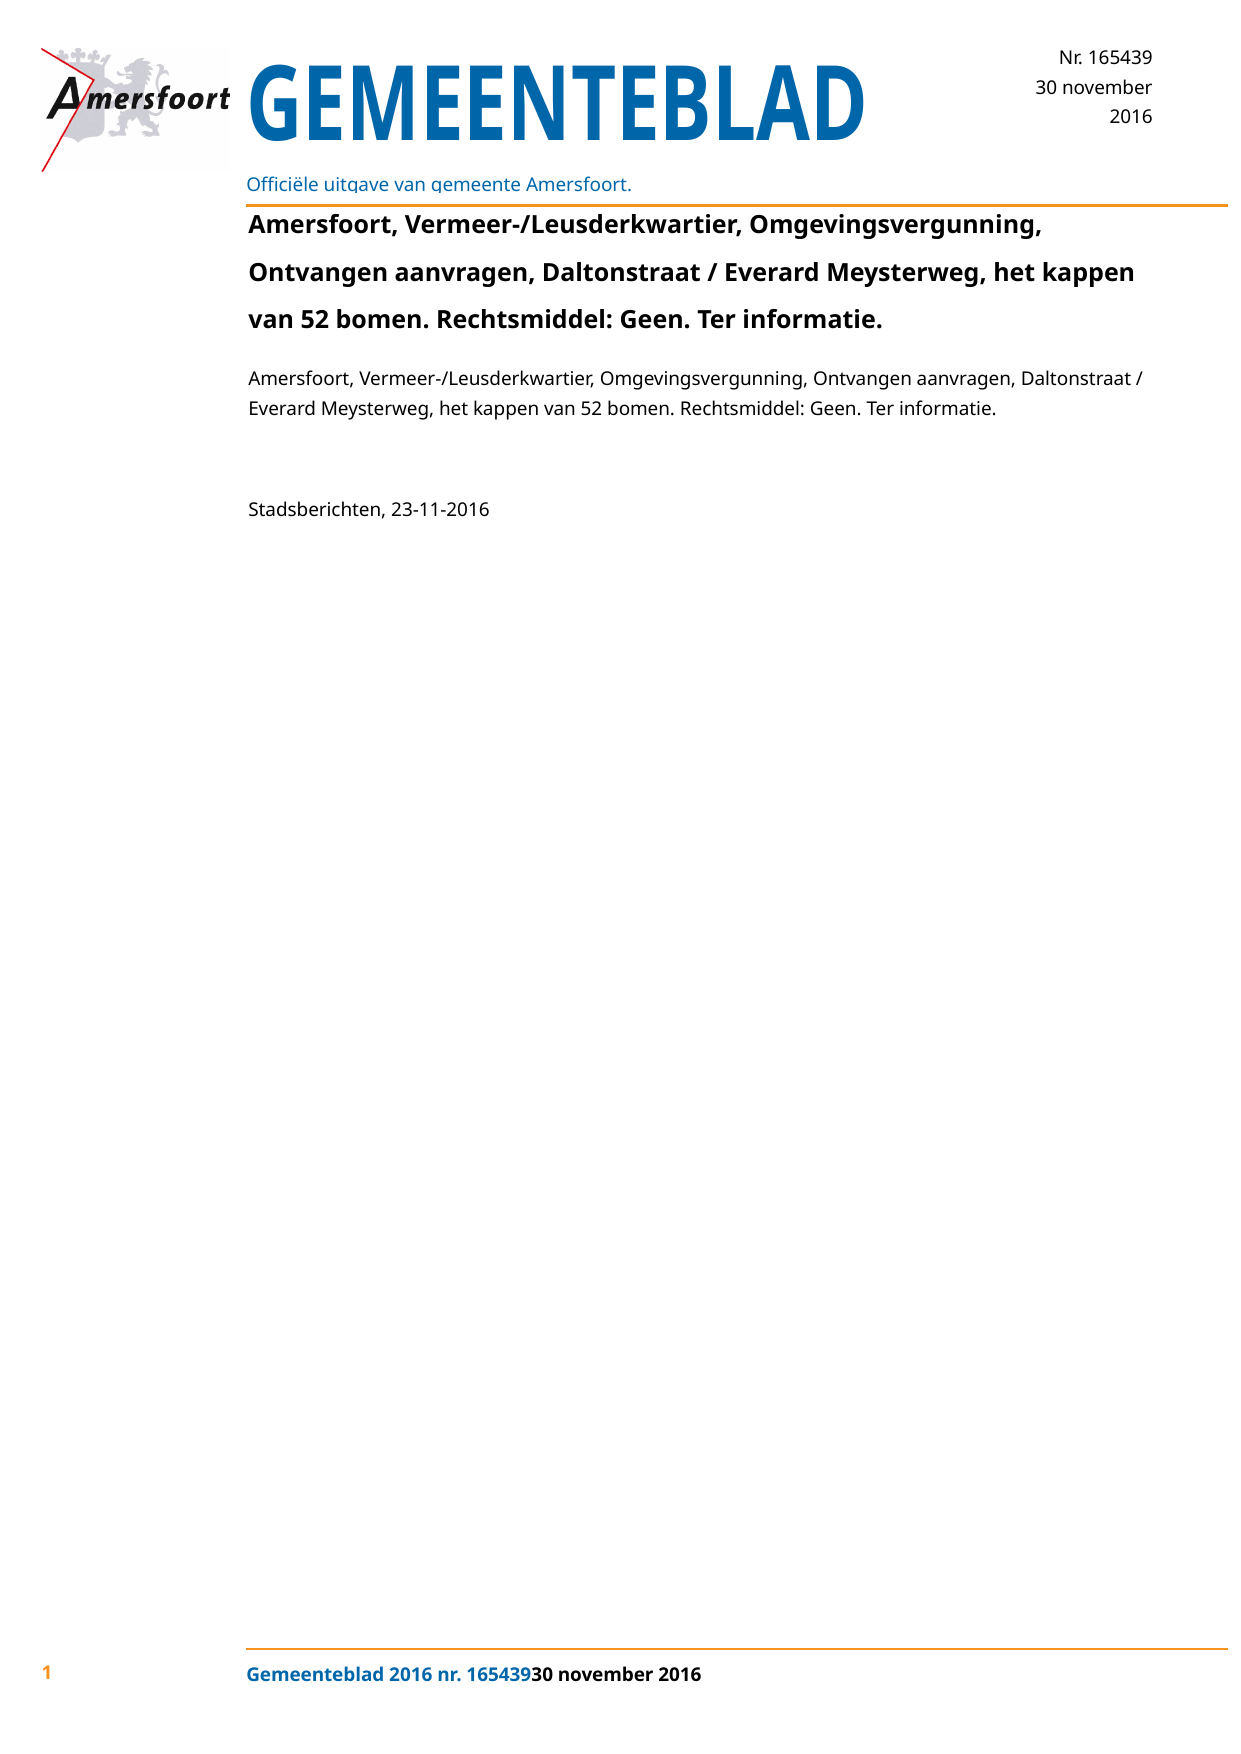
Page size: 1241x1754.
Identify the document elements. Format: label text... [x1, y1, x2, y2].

text Amersfoort, Vermeer-/Leusderkwartier, Omgevingsvergunning, Ontvangen aanvragen, Daltonstraat / Everard Meysterweg, het kappen van 52 bomen. Rechtsmiddel: Geen. Ter informatie. [248, 207, 1152, 336]
text Stadsberichten, 23-11-2016 [248, 496, 1152, 522]
text Amersfoort, Vermeer-/Leusderkwartier, Omgevingsvergunning, Ontvangen aanvragen, Daltonstraat / Everard Meysterweg, het kappen van 52 bomen. Rechtsmiddel: Geen. Ter informatie. [248, 366, 1152, 421]
picture [41, 47, 231, 172]
